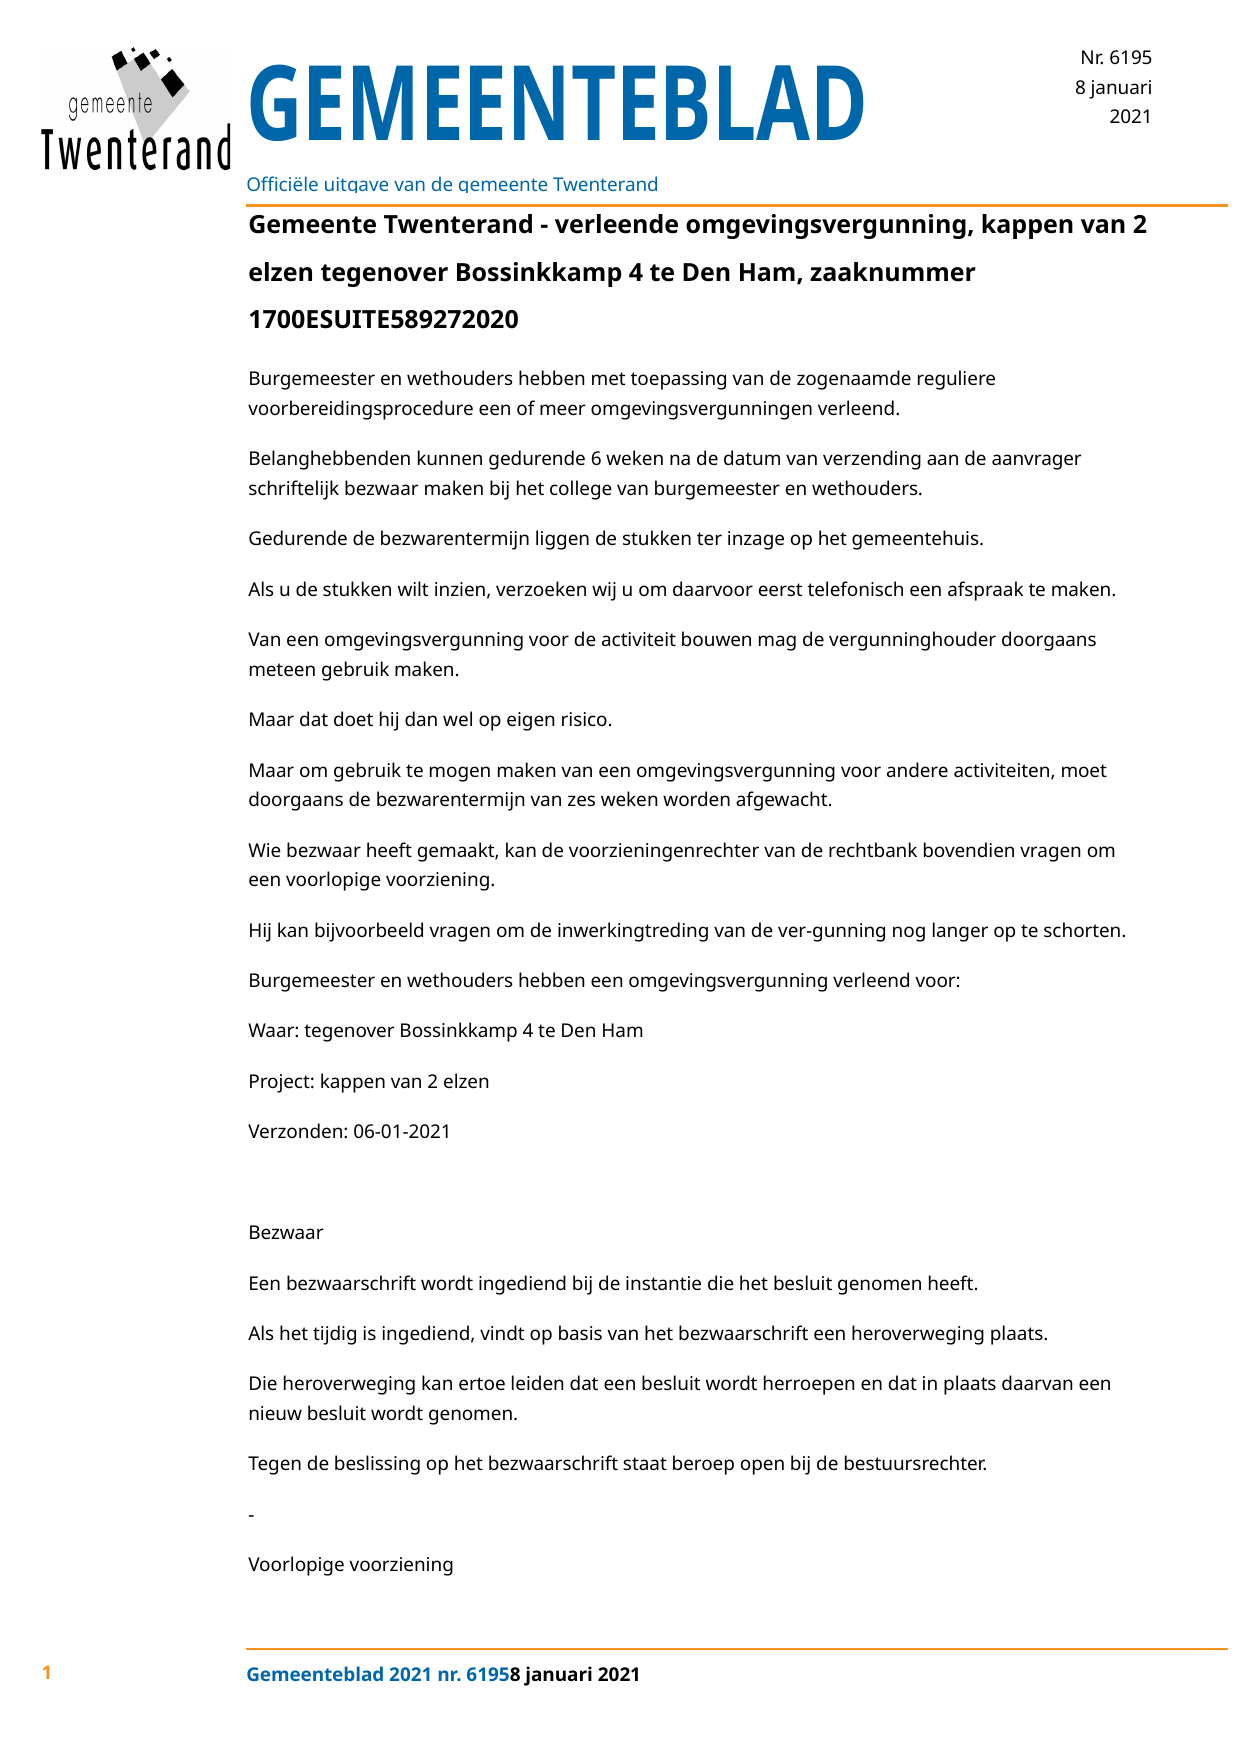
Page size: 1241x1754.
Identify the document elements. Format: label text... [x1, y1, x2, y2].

text Gedurende de bezwarentermijn liggen de stukken ter inzage op het gemeentehuis. [248, 526, 1152, 551]
text Maar om gebruik te mogen maken van een omgevingsvergunning voor andere activiteiten, moet doorgaans de bezwarentermijn van zes weken worden afgewacht. [248, 757, 1152, 812]
text Een bezwaarschrift wordt ingediend bij de instantie die het besluit genomen heeft. [248, 1270, 1152, 1295]
text Als het tijdig is ingediend, vindt op basis van het bezwaarschrift een heroverweging plaats. [248, 1320, 1152, 1346]
text Van een omgevingsvergunning voor de activiteit bouwen mag de vergunninghouder doorgaans meteen gebruik maken. [248, 626, 1152, 682]
text Bezwaar [248, 1219, 1152, 1245]
text Verzonden: 06-01-2021 [248, 1118, 1152, 1144]
text Voorlopige voorziening [248, 1551, 1152, 1577]
text Gemeente Twenterand - verleende omgevingsvergunning, kappen van 2 elzen tegenover Bossinkkamp 4 te Den Ham, zaaknummer 1700ESUITE589272020 [248, 207, 1152, 336]
text Tegen de beslissing op het bezwaarschrift staat beroep open bij de bestuursrechter. [248, 1451, 1152, 1476]
text Hij kan bijvoorbeeld vragen om de inwerkingtreding van de ver-gunning nog langer op te schorten. [248, 917, 1152, 942]
text Belanghebbenden kunnen gedurende 6 weken na de datum van verzending aan de aanvrager schriftelijk bezwaar maken bij het college van burgemeester en wethouders. [248, 446, 1152, 501]
text Wie bezwaar heeft gemaakt, kan de voorzieningenrechter van de rechtbank bovendien vragen om een voorlopige voorziening. [248, 837, 1152, 892]
text Als u de stukken wilt inzien, verzoeken wij u om daarvoor eerst telefonisch een afspraak te maken. [248, 576, 1152, 602]
text Burgemeester en wethouders hebben met toepassing van de zogenaamde reguliere voorbereidingsprocedure een of meer omgevingsvergunningen verleend. [248, 366, 1152, 421]
text Die heroverweging kan ertoe leiden dat een besluit wordt herroepen en dat in plaats daarvan een nieuw besluit wordt genomen. [248, 1371, 1152, 1426]
text Waar: tegenover Bossinkkamp 4 te Den Ham [248, 1018, 1152, 1043]
text - [248, 1501, 1152, 1527]
text Burgemeester en wethouders hebben een omgevingsvergunning verleend voor: [248, 967, 1152, 993]
picture [41, 47, 231, 172]
text Project: kappen van 2 elzen [248, 1068, 1152, 1094]
text Maar dat doet hij dan wel op eigen risico. [248, 706, 1152, 732]
